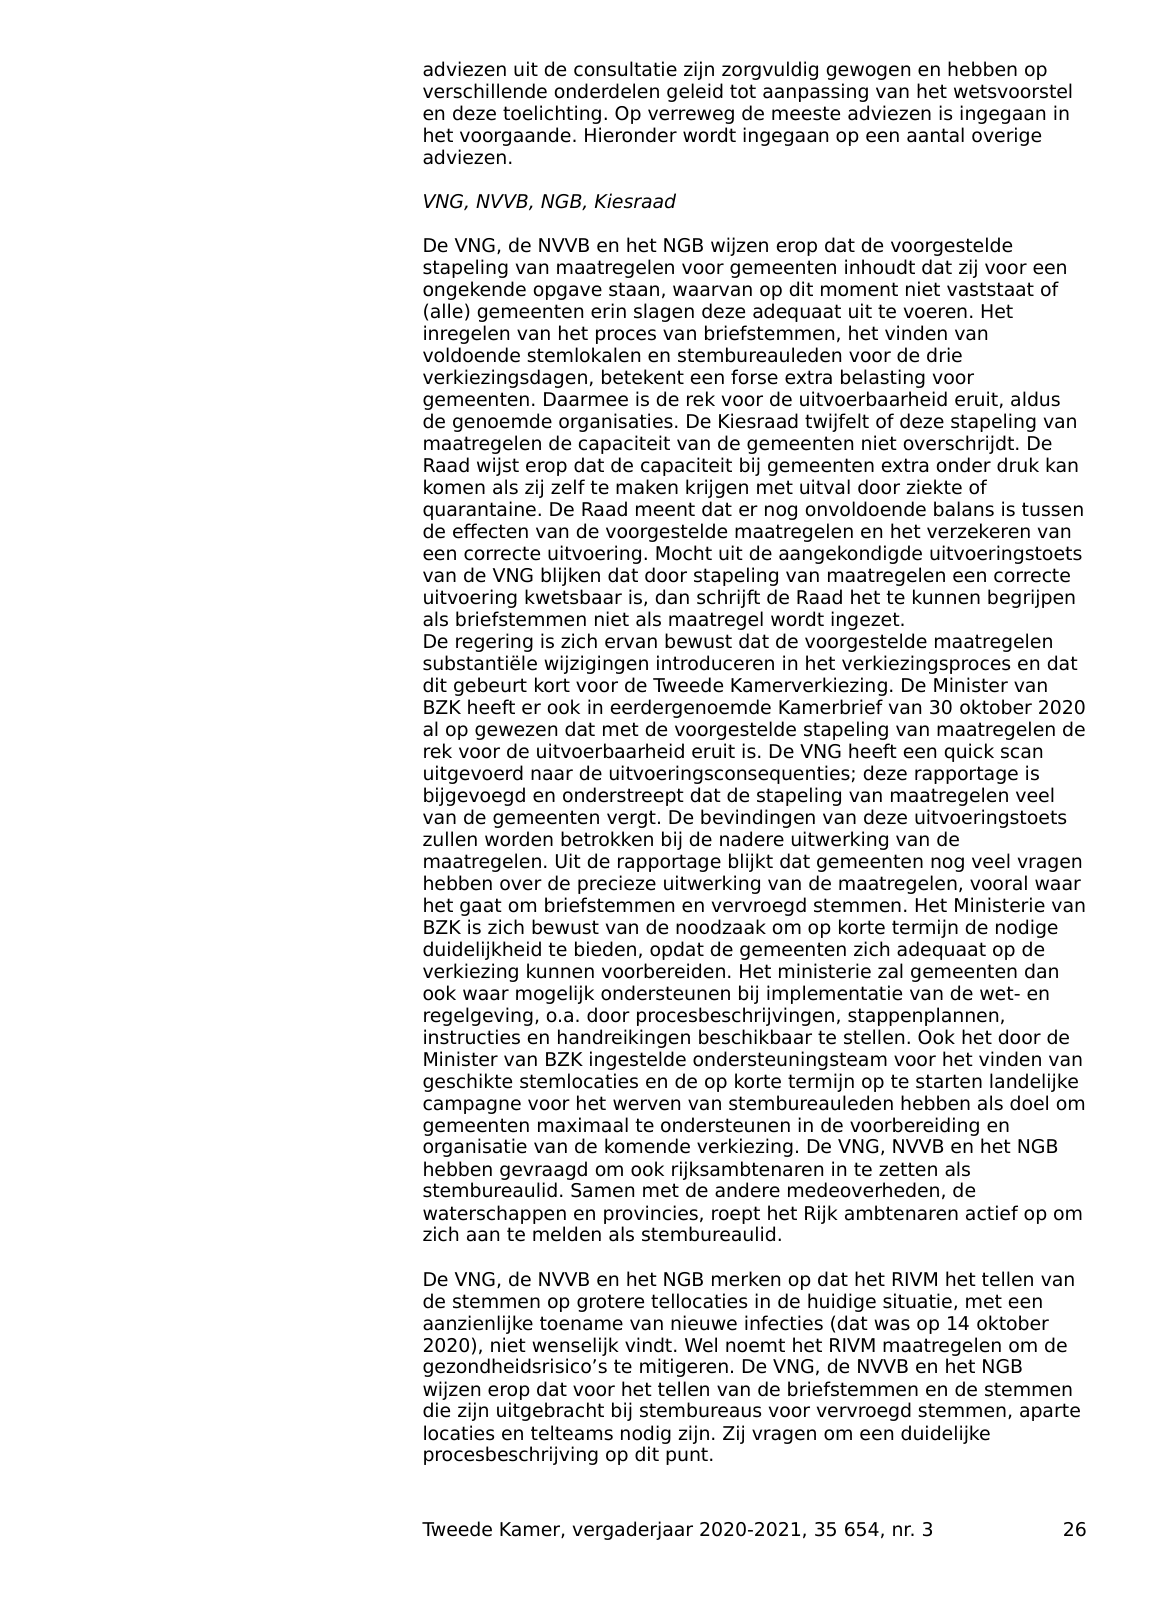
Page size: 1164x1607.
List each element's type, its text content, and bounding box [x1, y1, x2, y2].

text adviezen uit de consultatie zijn zorgvuldig gewogen en hebben op verschillende onderdelen geleid tot aanpassing van het wetsvoorstel en deze toelichting. Op verreweg de meeste adviezen is ingegaan in het voorgaande. Hieronder wordt ingegaan op een aantal overige adviezen. [422, 59, 1087, 169]
text De VNG, de NVVB en het NGB wijzen erop dat de voorgestelde stapeling van maatregelen voor gemeenten inhoudt dat zij voor een ongekende opgave staan, waarvan op dit moment niet vaststaat of (alle) gemeenten erin slagen deze adequaat uit te voeren. Het inregelen van het proces van briefstemmen, het vinden van voldoende stemlokalen en stembureauleden voor de drie verkiezingsdagen, betekent een forse extra belasting voor gemeenten. Daarmee is de rek voor de uitvoerbaarheid eruit, aldus de genoemde organisaties. De Kiesraad twijfelt of deze stapeling van maatregelen de capaciteit van de gemeenten niet overschrijdt. De Raad wijst erop dat de capaciteit bij gemeenten extra onder druk kan komen als zij zelf te maken krijgen met uitval door ziekte of quarantaine. De Raad meent dat er nog onvoldoende balans is tussen de effecten van de voorgestelde maatregelen en het verzekeren van een correcte uitvoering. Mocht uit de aangekondigde uitvoeringstoets van de VNG blijken dat door stapeling van maatregelen een correcte uitvoering kwetsbaar is, dan schrijft de Raad het te kunnen begrijpen als briefstemmen niet als maatregel wordt ingezet. [422, 235, 1087, 631]
text De VNG, de NVVB en het NGB merken op dat het RIVM het tellen van de stemmen op grotere tellocaties in de huidige situatie, met een aanzienlijke toename van nieuwe infecties (dat was op 14 oktober 2020), niet wenselijk vindt. Wel noemt het RIVM maatregelen om de gezondheidsrisico’s te mitigeren. De VNG, de NVVB en het NGB wijzen erop dat voor het tellen van de briefstemmen en de stemmen die zijn uitgebracht bij stembureaus voor vervroegd stemmen, aparte locaties en telteams nodig zijn. Zij vragen om een duidelijke procesbeschrijving op dit punt. [422, 1268, 1087, 1466]
subtitle VNG, NVVB, NGB, Kiesraad [422, 191, 1087, 213]
text De regering is zich ervan bewust dat de voorgestelde maatregelen substantiële wijzigingen introduceren in het verkiezingsproces en dat dit gebeurt kort voor de Tweede Kamerverkiezing. De Minister van BZK heeft er ook in eerdergenoemde Kamerbrief van 30 oktober 2020 al op gewezen dat met de voorgestelde stapeling van maatregelen de rek voor de uitvoerbaarheid eruit is. De VNG heeft een quick scan uitgevoerd naar de uitvoeringsconsequenties; deze rapportage is bijgevoegd en onderstreept dat de stapeling van maatregelen veel van de gemeenten vergt. De bevindingen van deze uitvoeringstoets zullen worden betrokken bij de nadere uitwerking van de maatregelen. Uit de rapportage blijkt dat gemeenten nog veel vragen hebben over de precieze uitwerking van de maatregelen, vooral waar het gaat om briefstemmen en vervroegd stemmen. Het Ministerie van BZK is zich bewust van de noodzaak om op korte termijn de nodige duidelijkheid te bieden, opdat de gemeenten zich adequaat op de verkiezing kunnen voorbereiden. Het ministerie zal gemeenten dan ook waar mogelijk ondersteunen bij implementatie van de wet- en regelgeving, o.a. door procesbeschrijvingen, stappenplannen, instructies en handreikingen beschikbaar te stellen. Ook het door de Minister van BZK ingestelde ondersteuningsteam voor het vinden van geschikte stemlocaties en de op korte termijn op te starten landelijke campagne voor het werven van stembureauleden hebben als doel om gemeenten maximaal te ondersteunen in de voorbereiding en organisatie van de komende verkiezing. De VNG, NVVB en het NGB hebben gevraagd om ook rijksambtenaren in te zetten als stembureaulid. Samen met de andere medeoverheden, de waterschappen en provincies, roept het Rijk ambtenaren actief op om zich aan te melden als stembureaulid. [422, 631, 1087, 1246]
